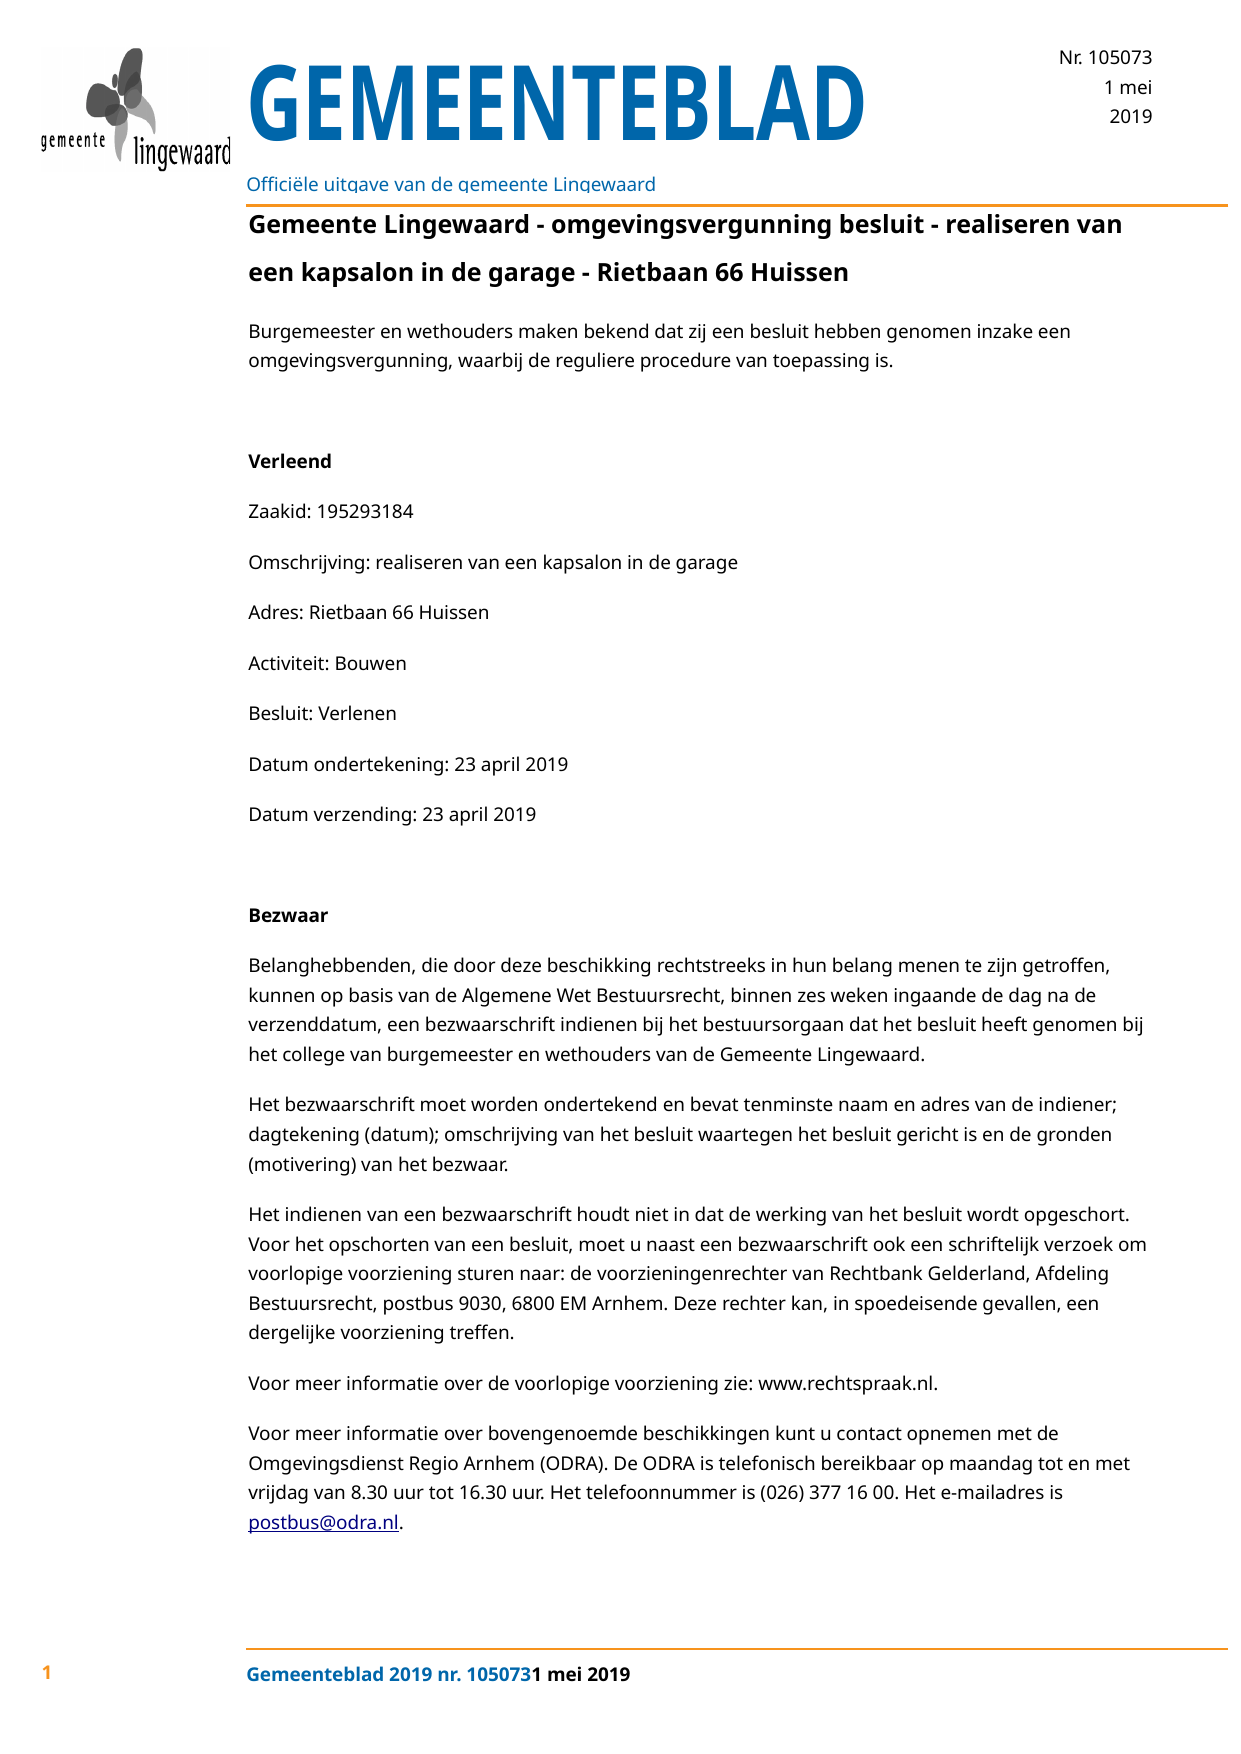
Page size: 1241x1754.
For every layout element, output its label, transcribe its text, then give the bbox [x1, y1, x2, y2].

text Besluit: Verlenen [248, 700, 1152, 726]
text Adres: Rietbaan 66 Huissen [248, 599, 1152, 625]
text Bezwaar [248, 902, 1152, 928]
text Voor meer informatie over bovengenoemde beschikkingen kunt u contact opnemen met de Omgevingsdienst Regio Arnhem (ODRA). De ODRA is telefonisch bereikbaar op maandag tot en met vrijdag van 8.30 uur tot 16.30 uur. Het telefoonnummer is (026) 377 16 00. Het e-mailadres is postbus@odra.nl. [248, 1420, 1152, 1535]
text Burgemeester en wethouders maken bekend dat zij een besluit hebben genomen inzake een omgevingsvergunning, waarbij de reguliere procedure van toepassing is. [248, 318, 1152, 373]
text Het indienen van een bezwaarschrift houdt niet in dat de werking van het besluit wordt opgeschort. Voor het opschorten van een besluit, moet u naast een bezwaarschrift ook een schriftelijk verzoek om voorlopige voorziening sturen naar: de voorzieningenrechter van Rechtbank Gelderland, Afdeling Bestuursrecht, postbus 9030, 6800 EM Arnhem. Deze rechter kan, in spoedeisende gevallen, een dergelijke voorziening treffen. [248, 1201, 1152, 1345]
text Zaakid: 195293184 [248, 499, 1152, 524]
text Belanghebbenden, die door deze beschikking rechtstreeks in hun belang menen te zijn getroffen, kunnen op basis van de Algemene Wet Bestuursrecht, binnen zes weken ingaande de dag na de verzenddatum, een bezwaarschrift indienen bij het bestuursorgaan dat het besluit heeft genomen bij het college van burgemeester en wethouders van de Gemeente Lingewaard. [248, 952, 1152, 1067]
text Datum verzending: 23 april 2019 [248, 801, 1152, 827]
text Activiteit: Bouwen [248, 650, 1152, 676]
text Voor meer informatie over de voorlopige voorziening zie: www.rechtspraak.nl. [248, 1370, 1152, 1396]
text Datum ondertekening: 23 april 2019 [248, 751, 1152, 777]
text Omschrijving: realiseren van een kapsalon in de garage [248, 549, 1152, 575]
picture [41, 47, 231, 172]
text Verleend [248, 448, 1152, 474]
text Het bezwaarschrift moet worden ondertekend en bevat tenminste naam en adres van de indiener; dagtekening (datum); omschrijving van het besluit waartegen het besluit gericht is en de gronden (motivering) van het bezwaar. [248, 1092, 1152, 1177]
text Gemeente Lingewaard - omgevingsvergunning besluit - realiseren van een kapsalon in de garage - Rietbaan 66 Huissen [248, 207, 1152, 288]
